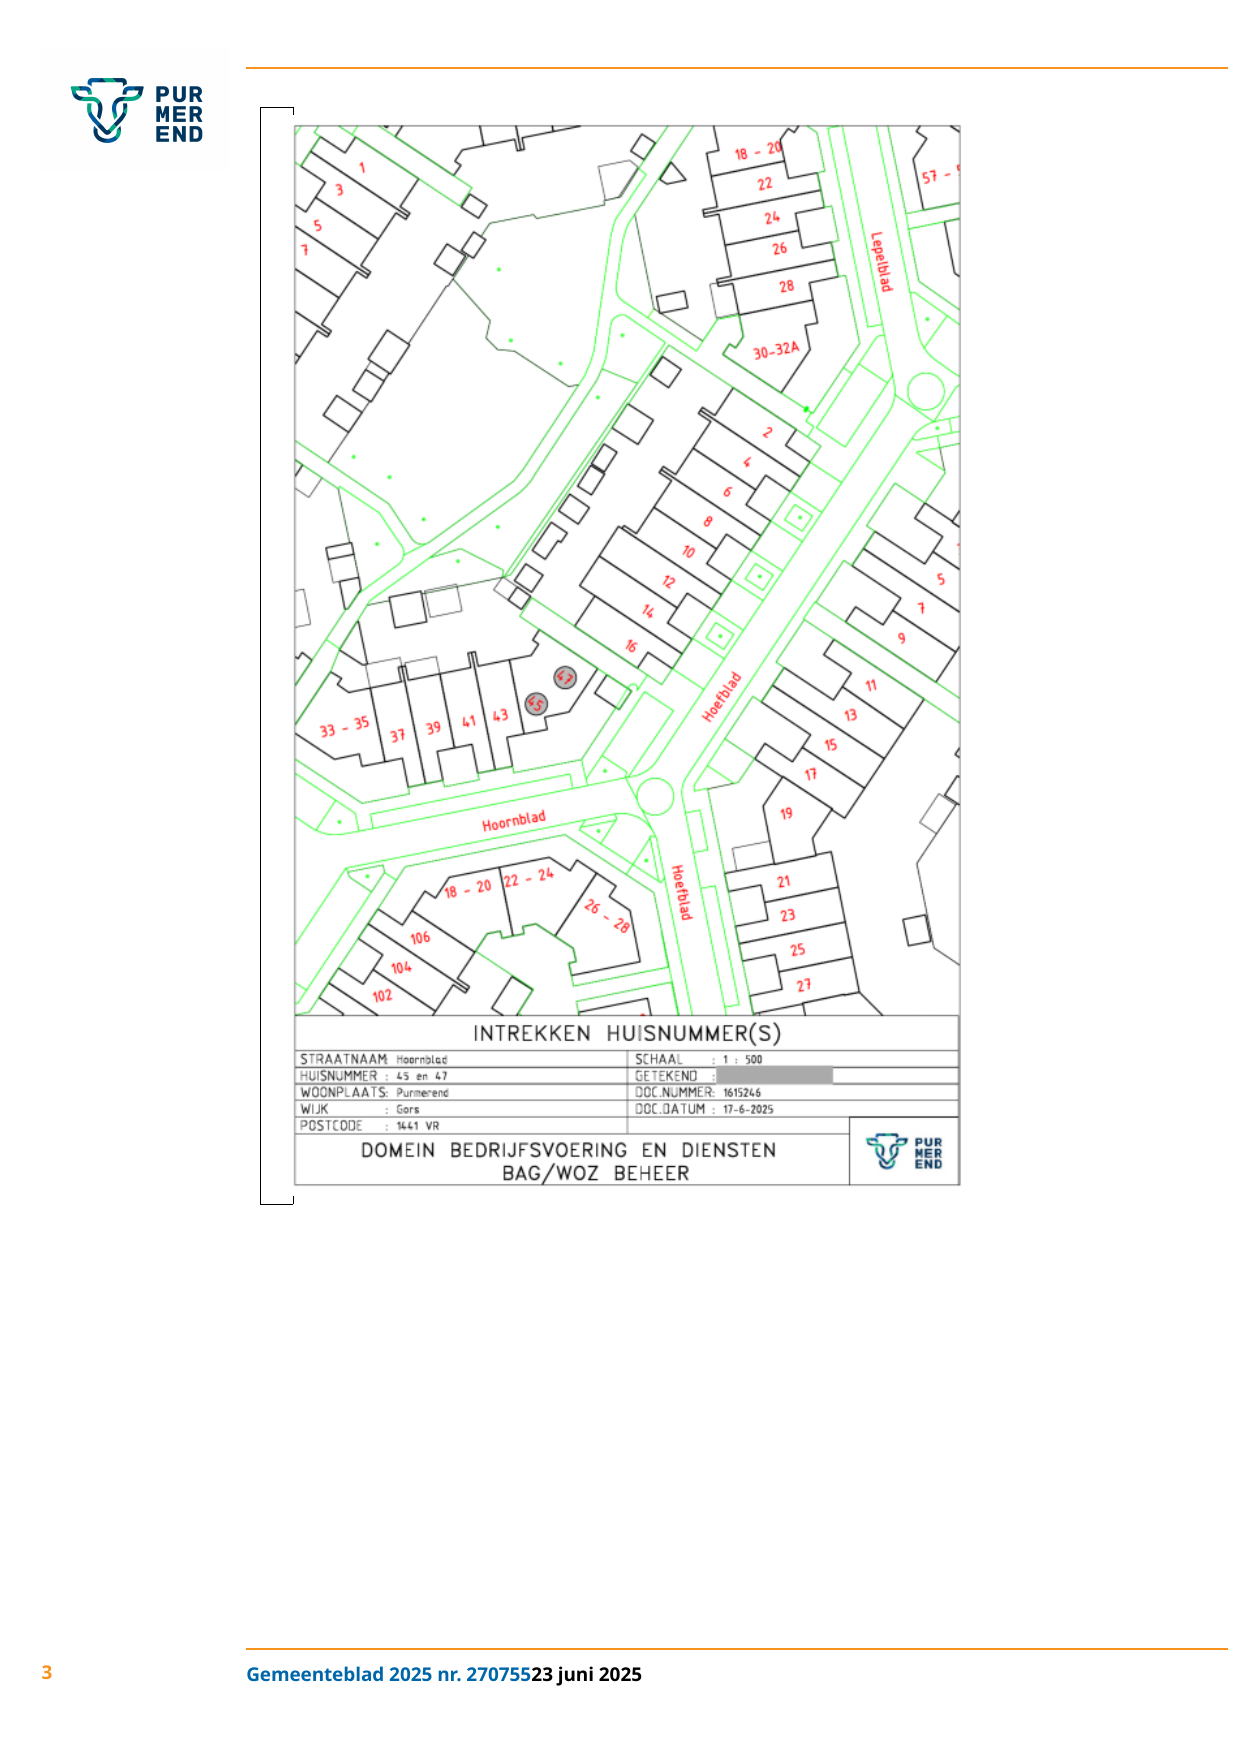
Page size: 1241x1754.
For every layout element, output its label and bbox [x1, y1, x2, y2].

picture [268, 115, 978, 1196]
picture [41, 47, 231, 172]
